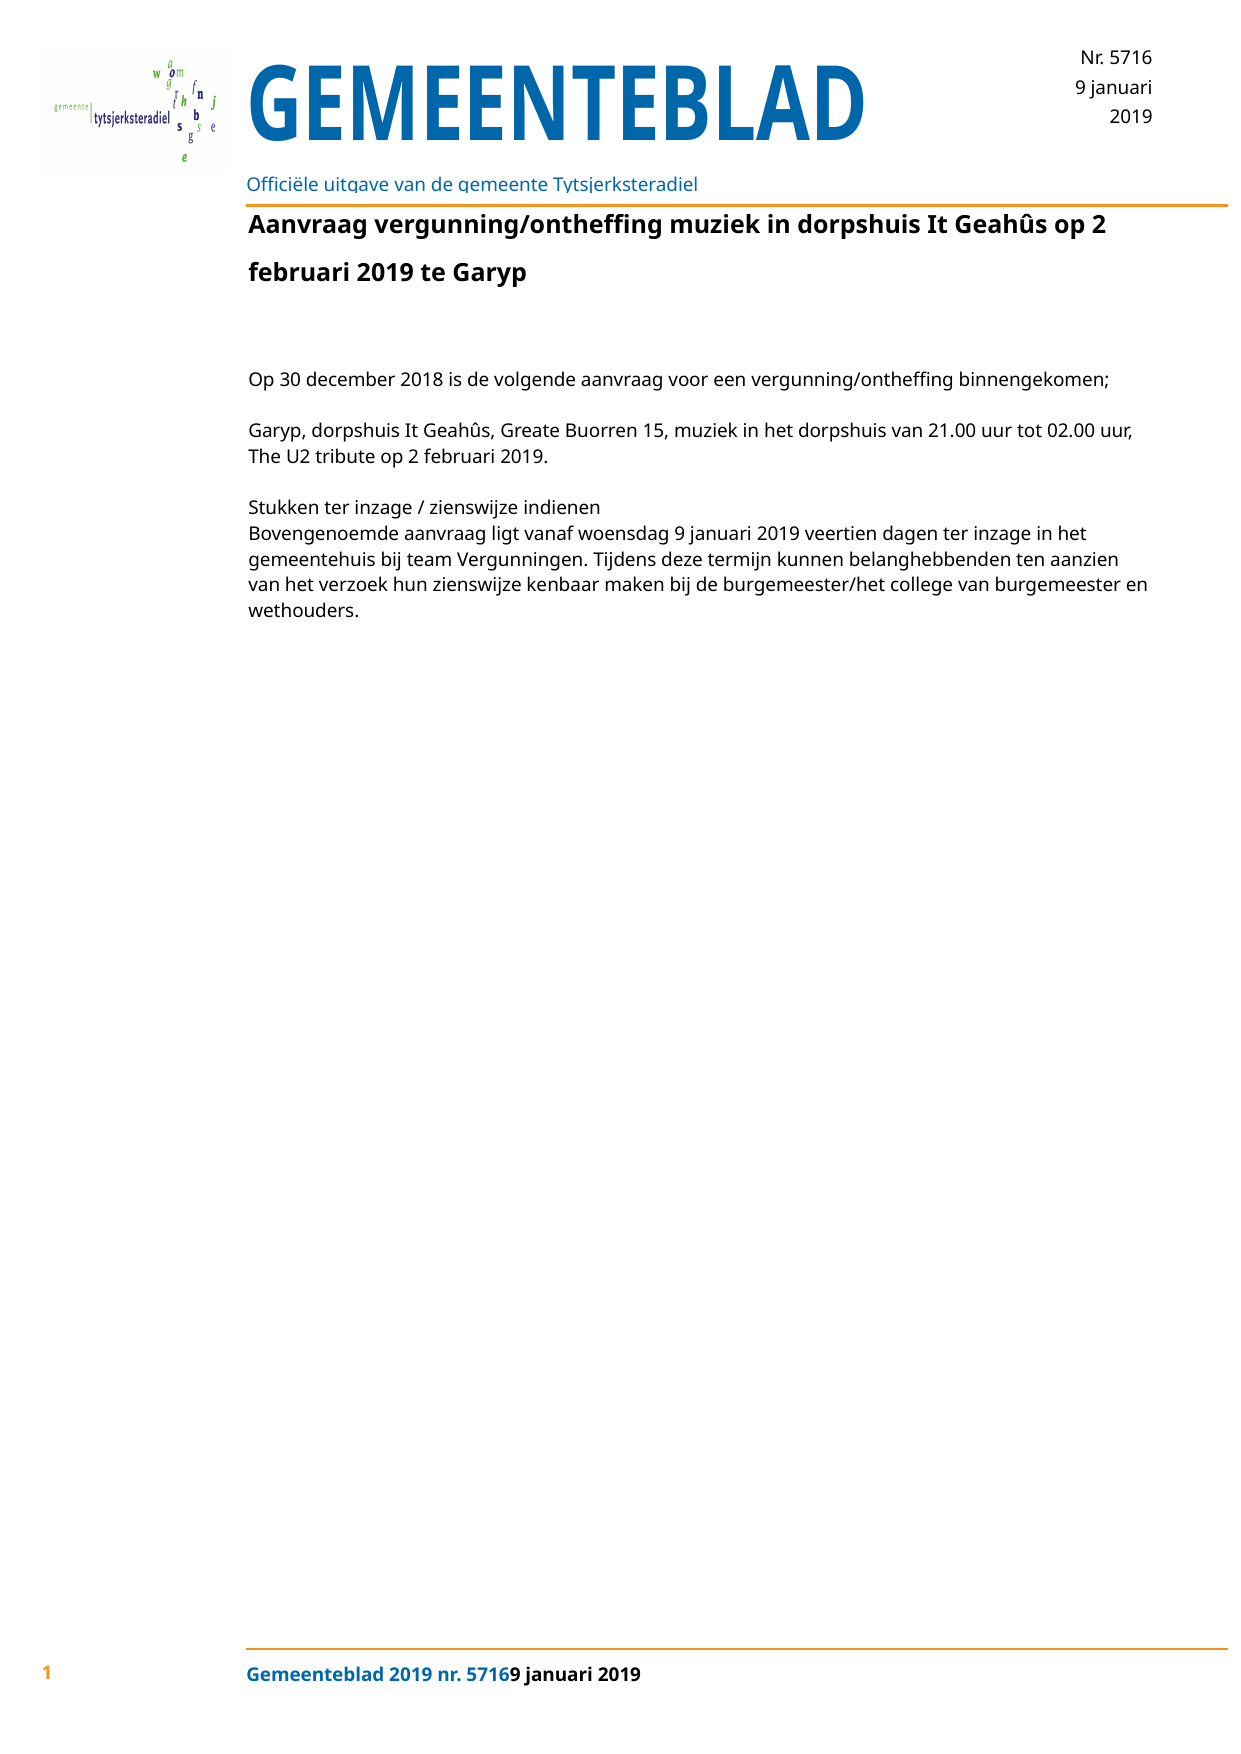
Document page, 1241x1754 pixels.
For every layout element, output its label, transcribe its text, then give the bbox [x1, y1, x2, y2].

text Garyp, dorpshuis It Geahûs, Greate Buorren 15, muziek in het dorpshuis van 21.00 uur tot 02.00 uur, The U2 tribute op 2 februari 2019. [248, 417, 1152, 469]
text Stukken ter inzage / zienswijze indienen [248, 494, 1152, 520]
text Op 30 december 2018 is de volgende aanvraag voor een vergunning/ontheffing binnengekomen; [248, 366, 1152, 391]
text Bovengenoemde aanvraag ligt vanaf woensdag 9 januari 2019 veertien dagen ter inzage in het gemeentehuis bij team Vergunningen. Tijdens deze termijn kunnen belanghebbenden ten aanzien van het verzoek hun zienswijze kenbaar maken bij de burgemeester/het college van burgemeester en wethouders. [248, 520, 1152, 623]
picture [41, 47, 231, 172]
text Aanvraag vergunning/ontheffing muziek in dorpshuis It Geahûs op 2 februari 2019 te Garyp [248, 207, 1152, 288]
